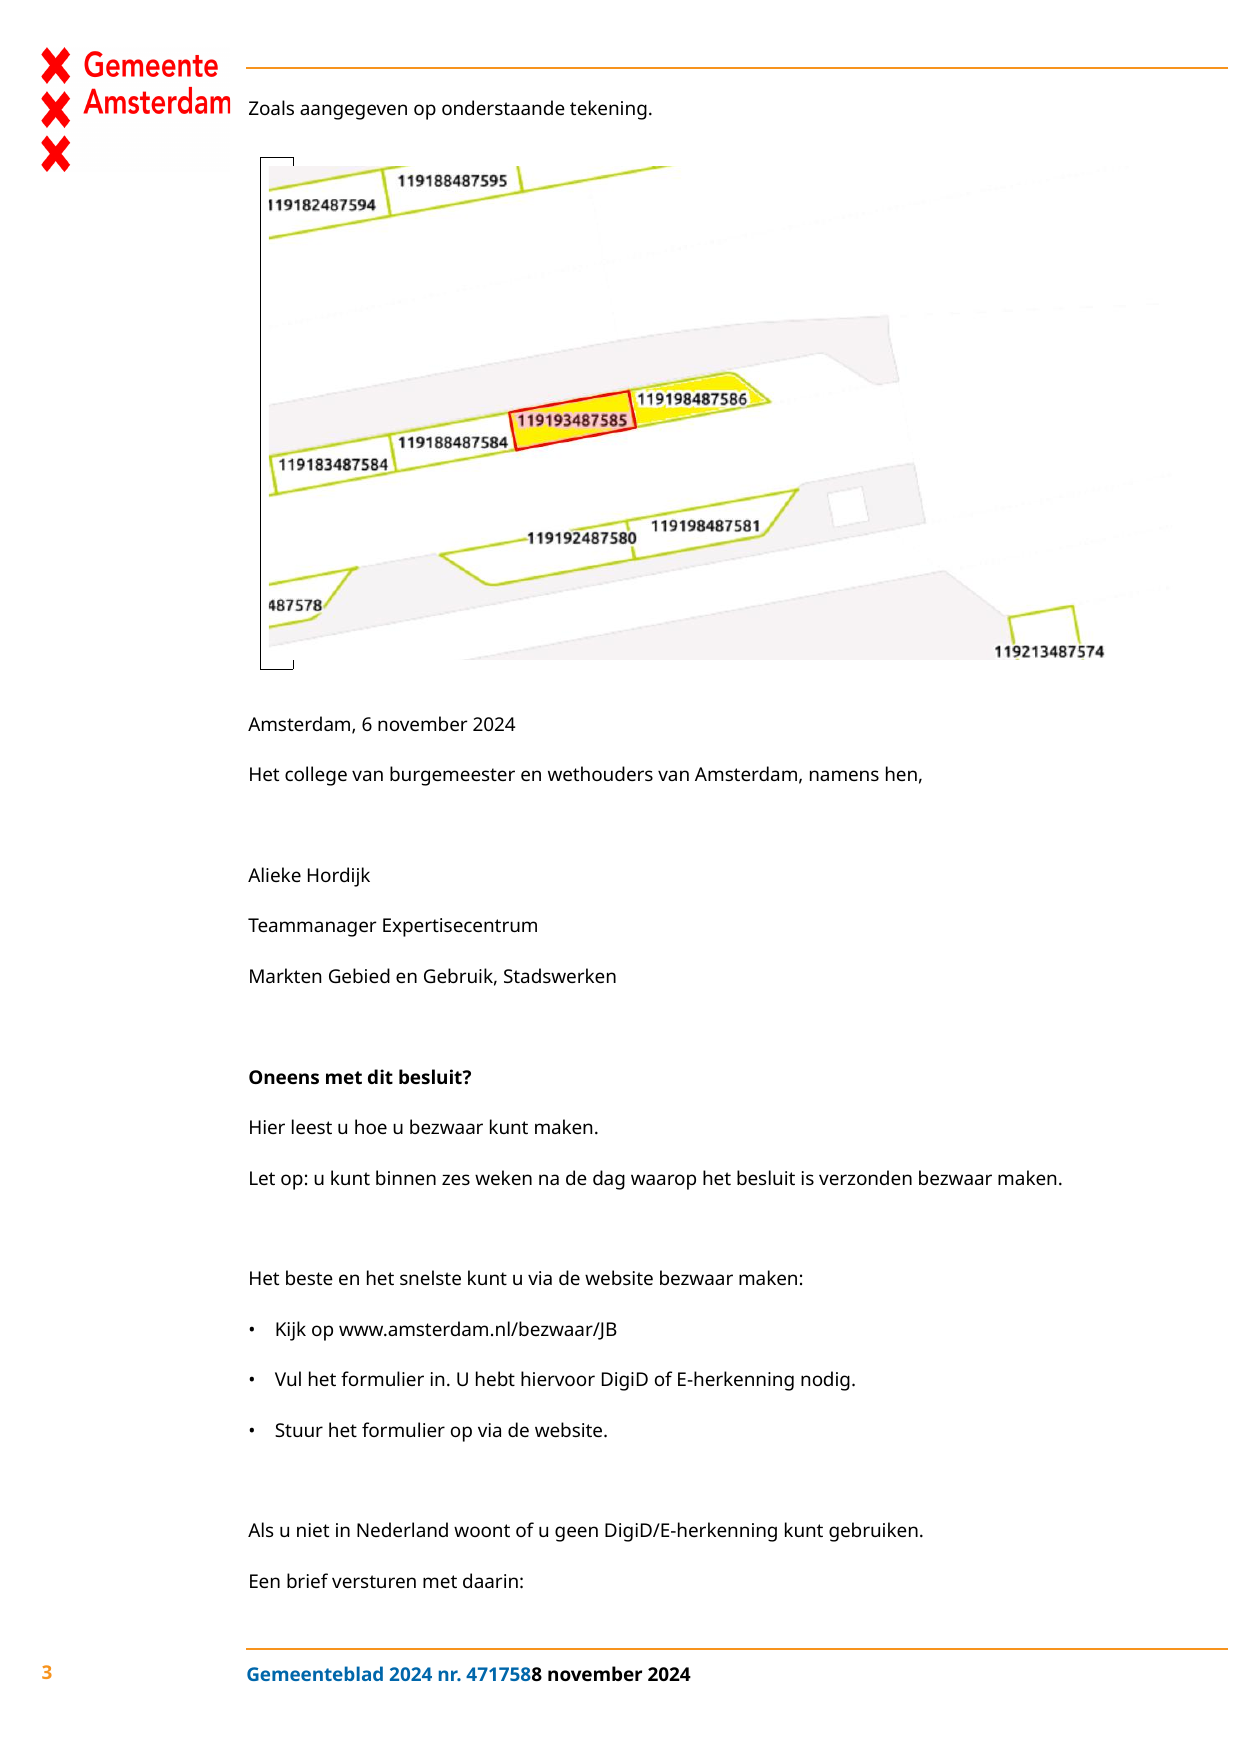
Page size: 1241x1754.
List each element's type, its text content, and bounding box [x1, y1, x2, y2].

text Het beste en het snelste kunt u via de website bezwaar maken: [248, 1266, 1152, 1291]
text Een brief versturen met daarin: [248, 1568, 1152, 1594]
text Amsterdam, 6 november 2024 [248, 711, 1152, 737]
text Teammanager Expertisecentrum [248, 913, 1152, 938]
text Alieke Hordijk [248, 862, 1152, 888]
picture [41, 47, 231, 172]
text • Vul het formulier in. U hebt hiervoor DigiD of E-herkenning nodig. [248, 1366, 1152, 1392]
text Oneens met dit besluit? [248, 1064, 1152, 1090]
text Markten Gebied en Gebruik, Stadswerken [248, 963, 1152, 989]
text • Kijk op www.amsterdam.nl/bezwaar/JB [248, 1316, 1152, 1342]
picture [268, 166, 1173, 660]
text Let op: u kunt binnen zes weken na de dag waarop het besluit is verzonden bezwaar maken. [248, 1165, 1152, 1191]
text Het college van burgemeester en wethouders van Amsterdam, namens hen, [248, 761, 1152, 787]
text Als u niet in Nederland woont of u geen DigiD/E-herkenning kunt gebruiken. [248, 1518, 1152, 1543]
text • Stuur het formulier op via de website. [248, 1417, 1152, 1443]
text Zoals aangegeven op onderstaande tekening. [248, 95, 1152, 121]
text Hier leest u hoe u bezwaar kunt maken. [248, 1114, 1152, 1140]
